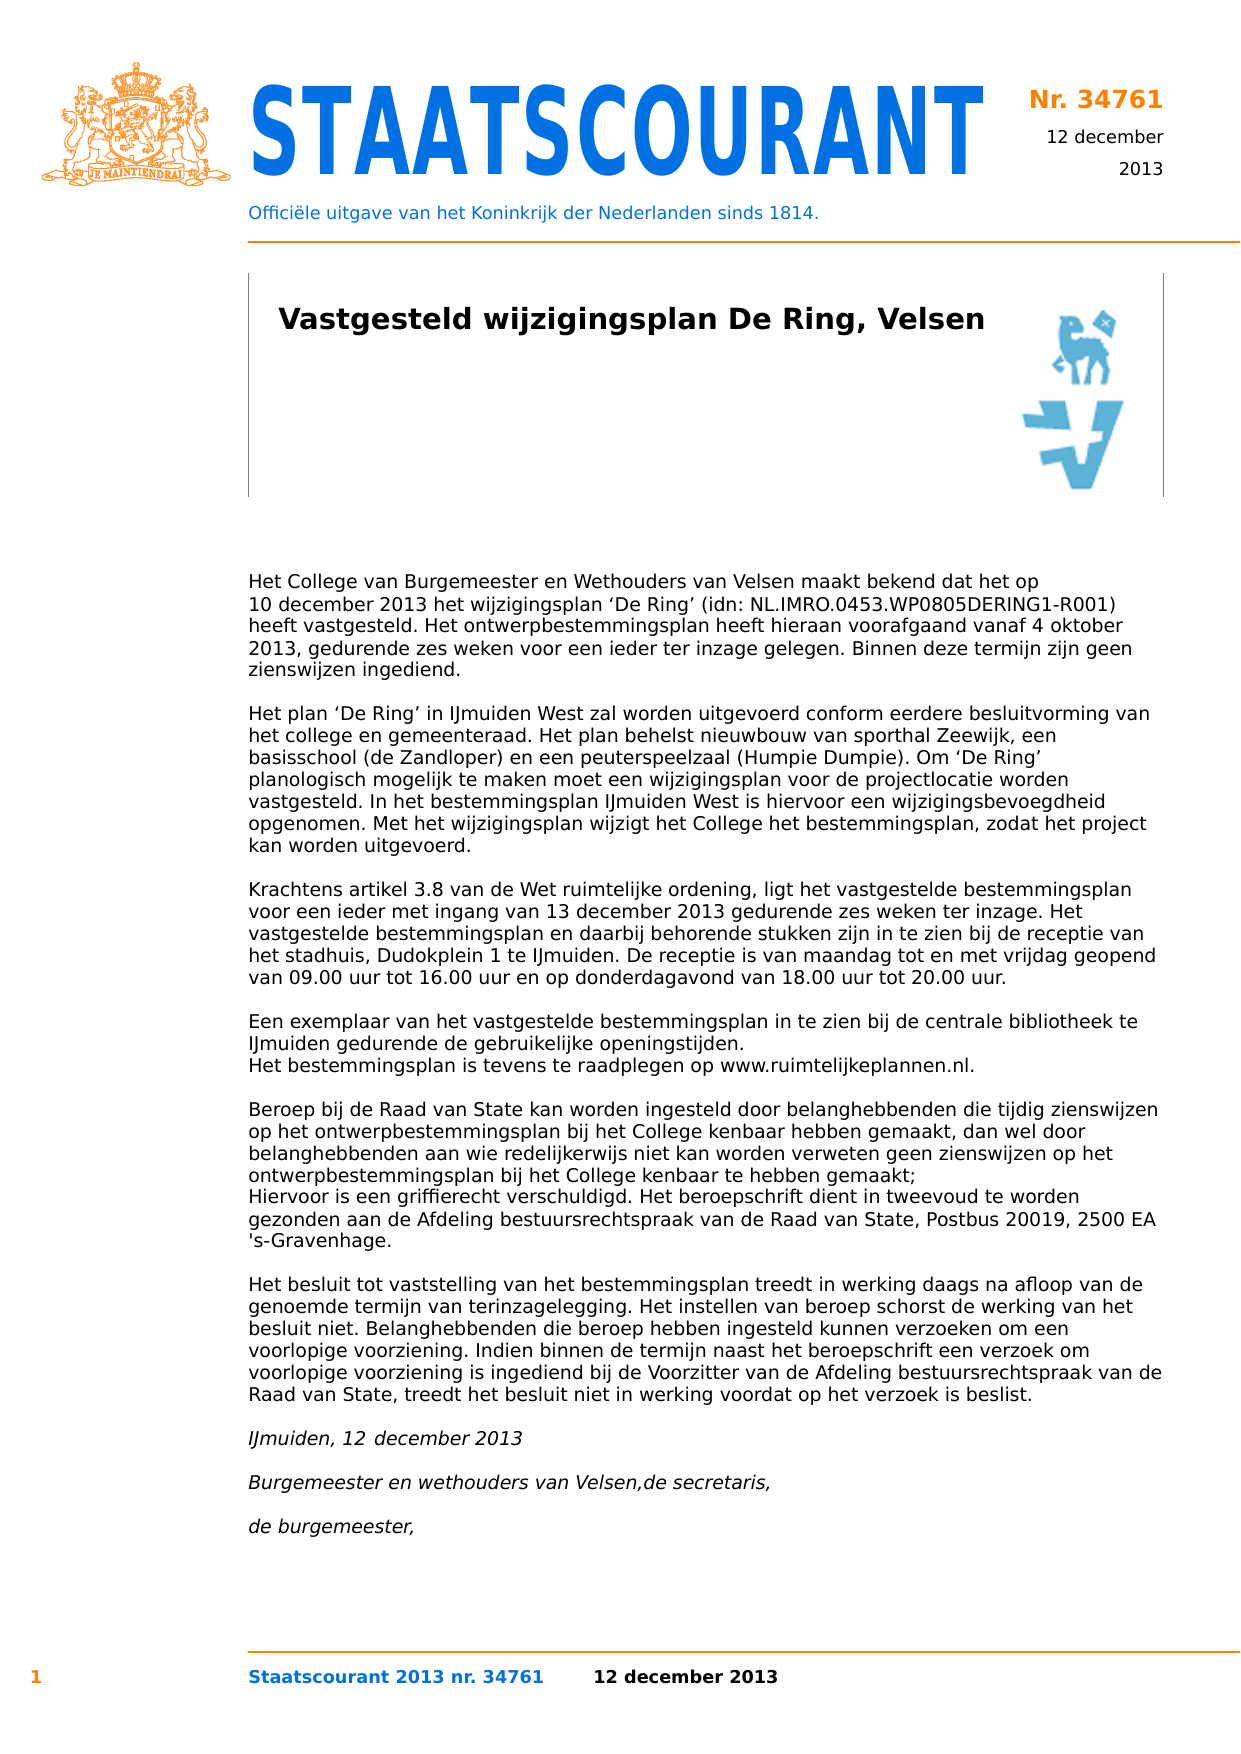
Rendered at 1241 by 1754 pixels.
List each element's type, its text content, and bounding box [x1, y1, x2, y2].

text Het besluit tot vaststelling van het bestemmingsplan treedt in werking daags na afloop van de genoemde termijn van terinzagelegging. Het instellen van beroep schorst de werking van het besluit niet. Belanghebbenden die beroep hebben ingesteld kunnen verzoeken om een voorlopige voorziening. Indien binnen de termijn naast het beroepschrift een verzoek om voorlopige voorziening is ingediend bij de Voorzitter van de Afdeling bestuursrechtspraak van de Raad van State, treedt het besluit niet in werking voordat op het verzoek is beslist. [248, 1274, 1163, 1406]
picture [41, 62, 231, 186]
text Het bestemmingsplan is tevens te raadplegen op www.ruimtelijkeplannen.nl. [248, 1055, 1163, 1077]
table_header Nr. 34761 [998, 62, 1240, 121]
text Een exemplaar van het vastgestelde bestemmingsplan in te zien bij de centrale bibliotheek te IJmuiden gedurende de gebruikelijke openingstijden. [248, 1011, 1163, 1055]
text de burgemeester, [248, 1516, 1163, 1538]
subtitle Vastgesteld wijzigingsplan De Ring, Velsen [249, 273, 1163, 497]
table_header [25, 62, 248, 241]
text Hiervoor is een griffierecht verschuldigd. Het beroepschrift dient in tweevoud te worden gezonden aan de Afdeling bestuursrechtspraak van de Raad van State, Postbus 20019, 2500 EA 's-Gravenhage. [248, 1186, 1163, 1252]
text Krachtens artikel 3.8 van de Wet ruimtelijke ordening, ligt het vastgestelde bestemmingsplan voor een ieder met ingang van 13 december 2013 gedurende zes weken ter inzage. Het vastgestelde bestemmingsplan en daarbij behorende stukken zijn in te zien bij de receptie van het stadhuis, Dudokplein 1 te IJmuiden. De receptie is van maandag tot en met vrijdag geopend van 09.00 uur tot 16.00 uur en op donderdagavond van 18.00 uur tot 20.00 uur. [248, 879, 1163, 989]
picture [1015, 302, 1134, 498]
table_cell 2013 [998, 153, 1240, 203]
table_header STAATSCOURANT [248, 62, 998, 203]
table_cell 12 december [998, 121, 1240, 153]
text Het plan ‘De Ring’ in IJmuiden West zal worden uitgevoerd conform eerdere besluitvorming van het college en gemeenteraad. Het plan behelst nieuwbouw van sporthal Zeewijk, een basisschool (de Zandloper) en een peuterspeelzaal (Humpie Dumpie). Om ‘De Ring’ planologisch mogelijk te maken moet een wijzigingsplan voor de projectlocatie worden vastgesteld. In het bestemmingsplan IJmuiden West is hiervoor een wijzigingsbevoegdheid opgenomen. Met het wijzigingsplan wijzigt het College het bestemmingsplan, zodat het project kan worden uitgevoerd. [248, 703, 1163, 857]
text IJmuiden, 12 december 2013 [248, 1428, 1163, 1450]
text Beroep bij de Raad van State kan worden ingesteld door belanghebbenden die tijdig zienswijzen op het ontwerpbestemmingsplan bij het College kenbaar hebben gemaakt, dan wel door belanghebbenden aan wie redelijkerwijs niet kan worden verweten geen zienswijzen op het ontwerpbestemmingsplan bij het College kenbaar te hebben gemaakt; [248, 1098, 1163, 1186]
table_cell Officiële uitgave van het Koninkrijk der Nederlanden sinds 1814. [248, 203, 1240, 241]
text Burgemeester en wethouders van Velsen,de secretaris, [248, 1472, 1163, 1494]
text Het College van Burgemeester en Wethouders van Velsen maakt bekend dat het op 10 december 2013 het wijzigingsplan ‘De Ring’ (idn: NL.IMRO.0453.WP0805DERING1-R001) heeft vastgesteld. Het ontwerpbestemmingsplan heeft hieraan voorafgaand vanaf 4 oktober 2013, gedurende zes weken voor een ieder ter inzage gelegen. Binnen deze termijn zijn geen zienswijzen ingediend. [248, 571, 1163, 681]
